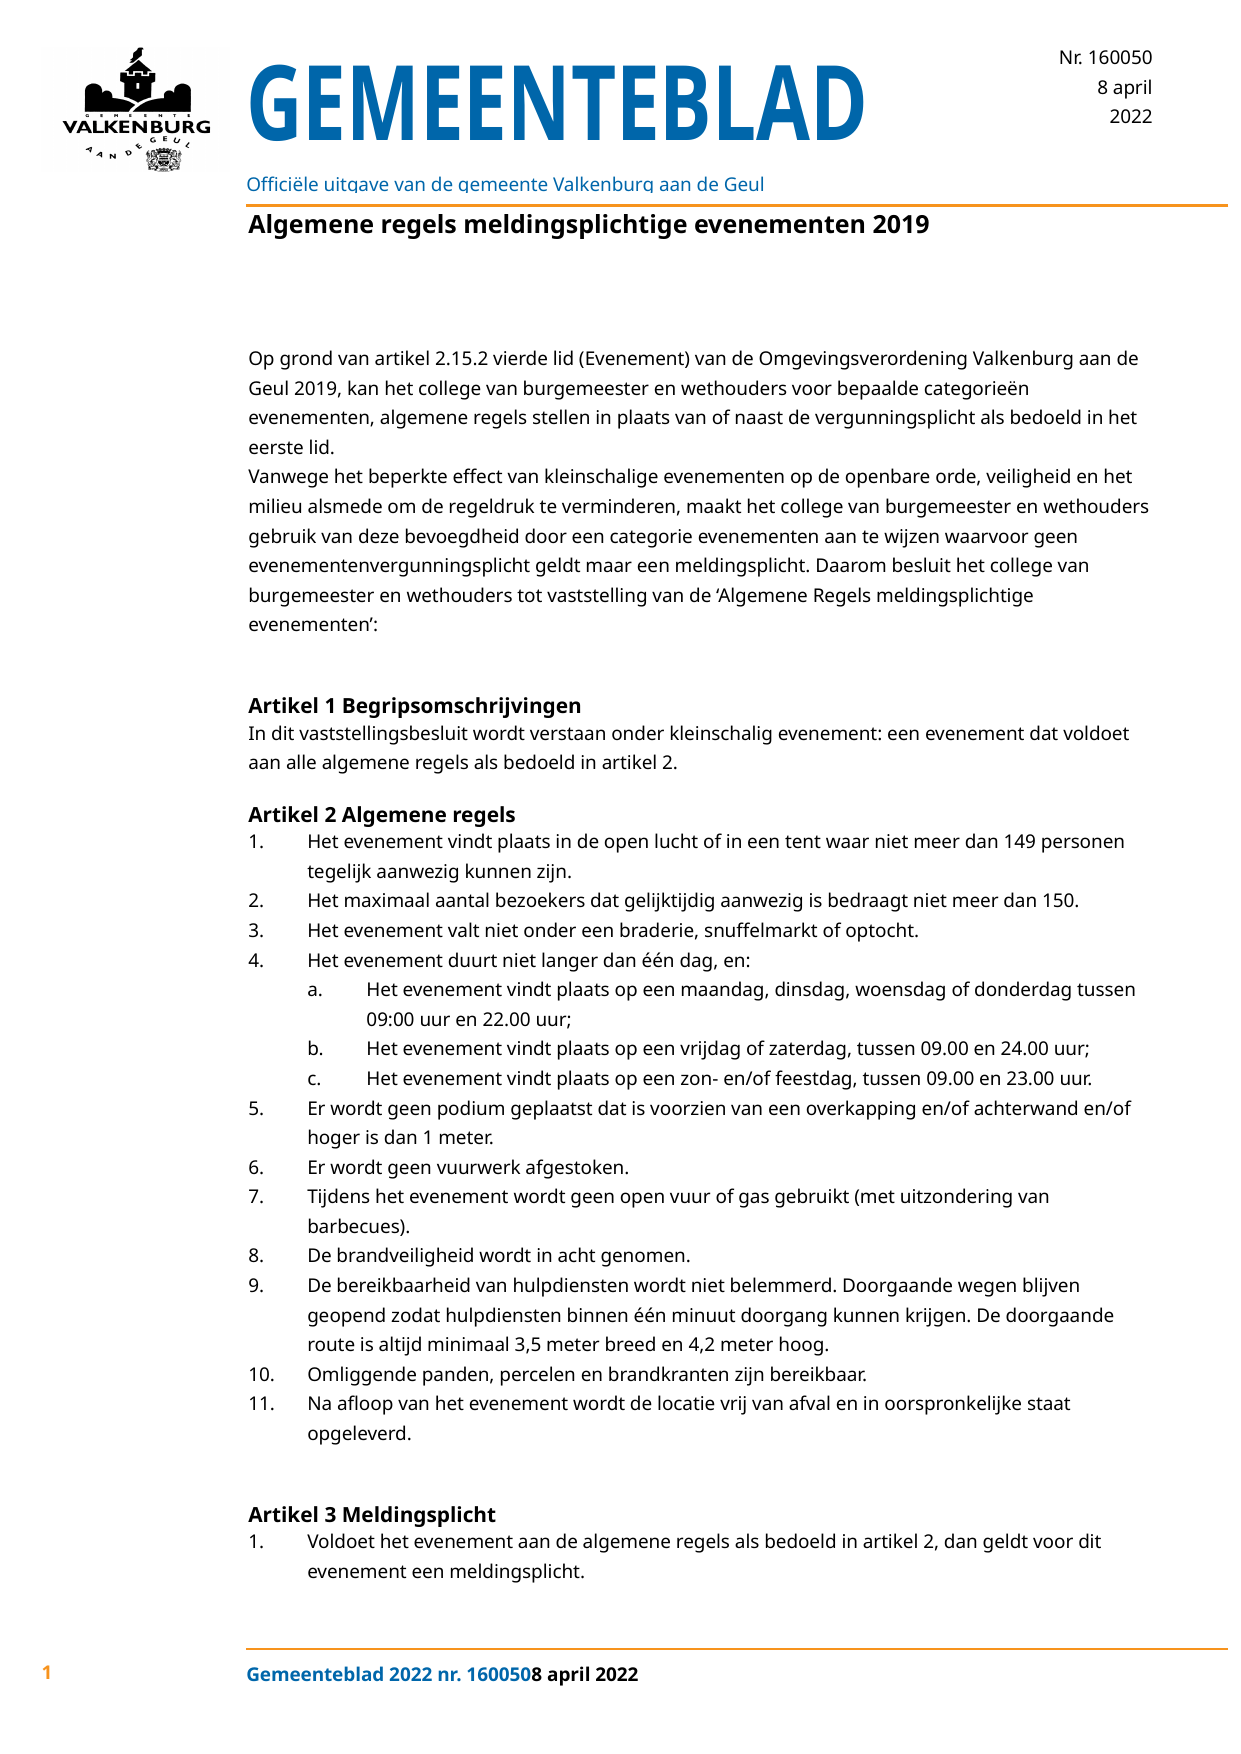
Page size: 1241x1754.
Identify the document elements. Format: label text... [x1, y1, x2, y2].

picture [41, 47, 231, 172]
list Het evenement vindt plaats op een zon- en/of feestdag, tussen 09.00 en 23.00 uur. [307, 1065, 1152, 1091]
list Voldoet het evenement aan de algemene regels als bedoeld in artikel 2, dan geldt voor dit evenement een meldingsplicht. [248, 1528, 1152, 1584]
text Algemene regels meldingsplichtige evenementen 2019 [248, 207, 1152, 241]
list Het evenement vindt plaats op een maandag, dinsdag, woensdag of donderdag tussen 09:00 uur en 22.00 uur; [307, 976, 1152, 1032]
text Artikel 1 Begripsomschrijvingen [248, 692, 1152, 720]
list Het evenement valt niet onder een braderie, snuffelmarkt of optocht. [248, 917, 1152, 943]
list Omliggende panden, percelen en brandkranten zijn bereikbaar. [248, 1361, 1152, 1387]
text Artikel 2 Algemene regels [248, 800, 1152, 828]
list Het evenement vindt plaats op een vrijdag of zaterdag, tussen 09.00 en 24.00 uur; [307, 1036, 1152, 1061]
list Het maximaal aantal bezoekers dat gelijktijdig aanwezig is bedraagt niet meer dan 150. [248, 888, 1152, 913]
list Het evenement duurt niet langer dan één dag, en: [248, 947, 1152, 972]
text Artikel 3 Meldingsplicht [248, 1500, 1152, 1528]
list De brandveiligheid wordt in acht genomen. [248, 1243, 1152, 1268]
text Op grond van artikel 2.15.2 vierde lid (Evenement) van de Omgevingsverordening Valkenburg aan de Geul 2019, kan het college van burgemeester en wethouders voor bepaalde categorieën evenementen, algemene regels stellen in plaats van of naast de vergunningsplicht als bedoeld in het eerste lid. [248, 345, 1152, 460]
list Het evenement vindt plaats in de open lucht of in een tent waar niet meer dan 149 personen tegelijk aanwezig kunnen zijn. [248, 828, 1152, 884]
text Vanwege het beperkte effect van kleinschalige evenementen op de openbare orde, veiligheid en het milieu alsmede om de regeldruk te verminderen, maakt het college van burgemeester en wethouders gebruik van deze bevoegdheid door een categorie evenementen aan te wijzen waarvoor geen evenementenvergunningsplicht geldt maar een meldingsplicht. Daarom besluit het college van burgemeester en wethouders tot vaststelling van de ‘Algemene Regels meldingsplichtige evenementen’: [248, 464, 1152, 637]
list Er wordt geen vuurwerk afgestoken. [248, 1154, 1152, 1179]
list Tijdens het evenement wordt geen open vuur of gas gebruikt (met uitzondering van barbecues). [248, 1183, 1152, 1239]
list Na afloop van het evenement wordt de locatie vrij van afval en in oorspronkelijke staat opgeleverd. [248, 1391, 1152, 1446]
text In dit vaststellingsbesluit wordt verstaan onder kleinschalig evenement: een evenement dat voldoet aan alle algemene regels als bedoeld in artikel 2. [248, 720, 1152, 775]
list Er wordt geen podium geplaatst dat is voorzien van een overkapping en/of achterwand en/of hoger is dan 1 meter. [248, 1095, 1152, 1150]
list De bereikbaarheid van hulpdiensten wordt niet belemmerd. Doorgaande wegen blijven geopend zodat hulpdiensten binnen één minuut doorgang kunnen krijgen. De doorgaande route is altijd minimaal 3,5 meter breed en 4,2 meter hoog. [248, 1272, 1152, 1357]
